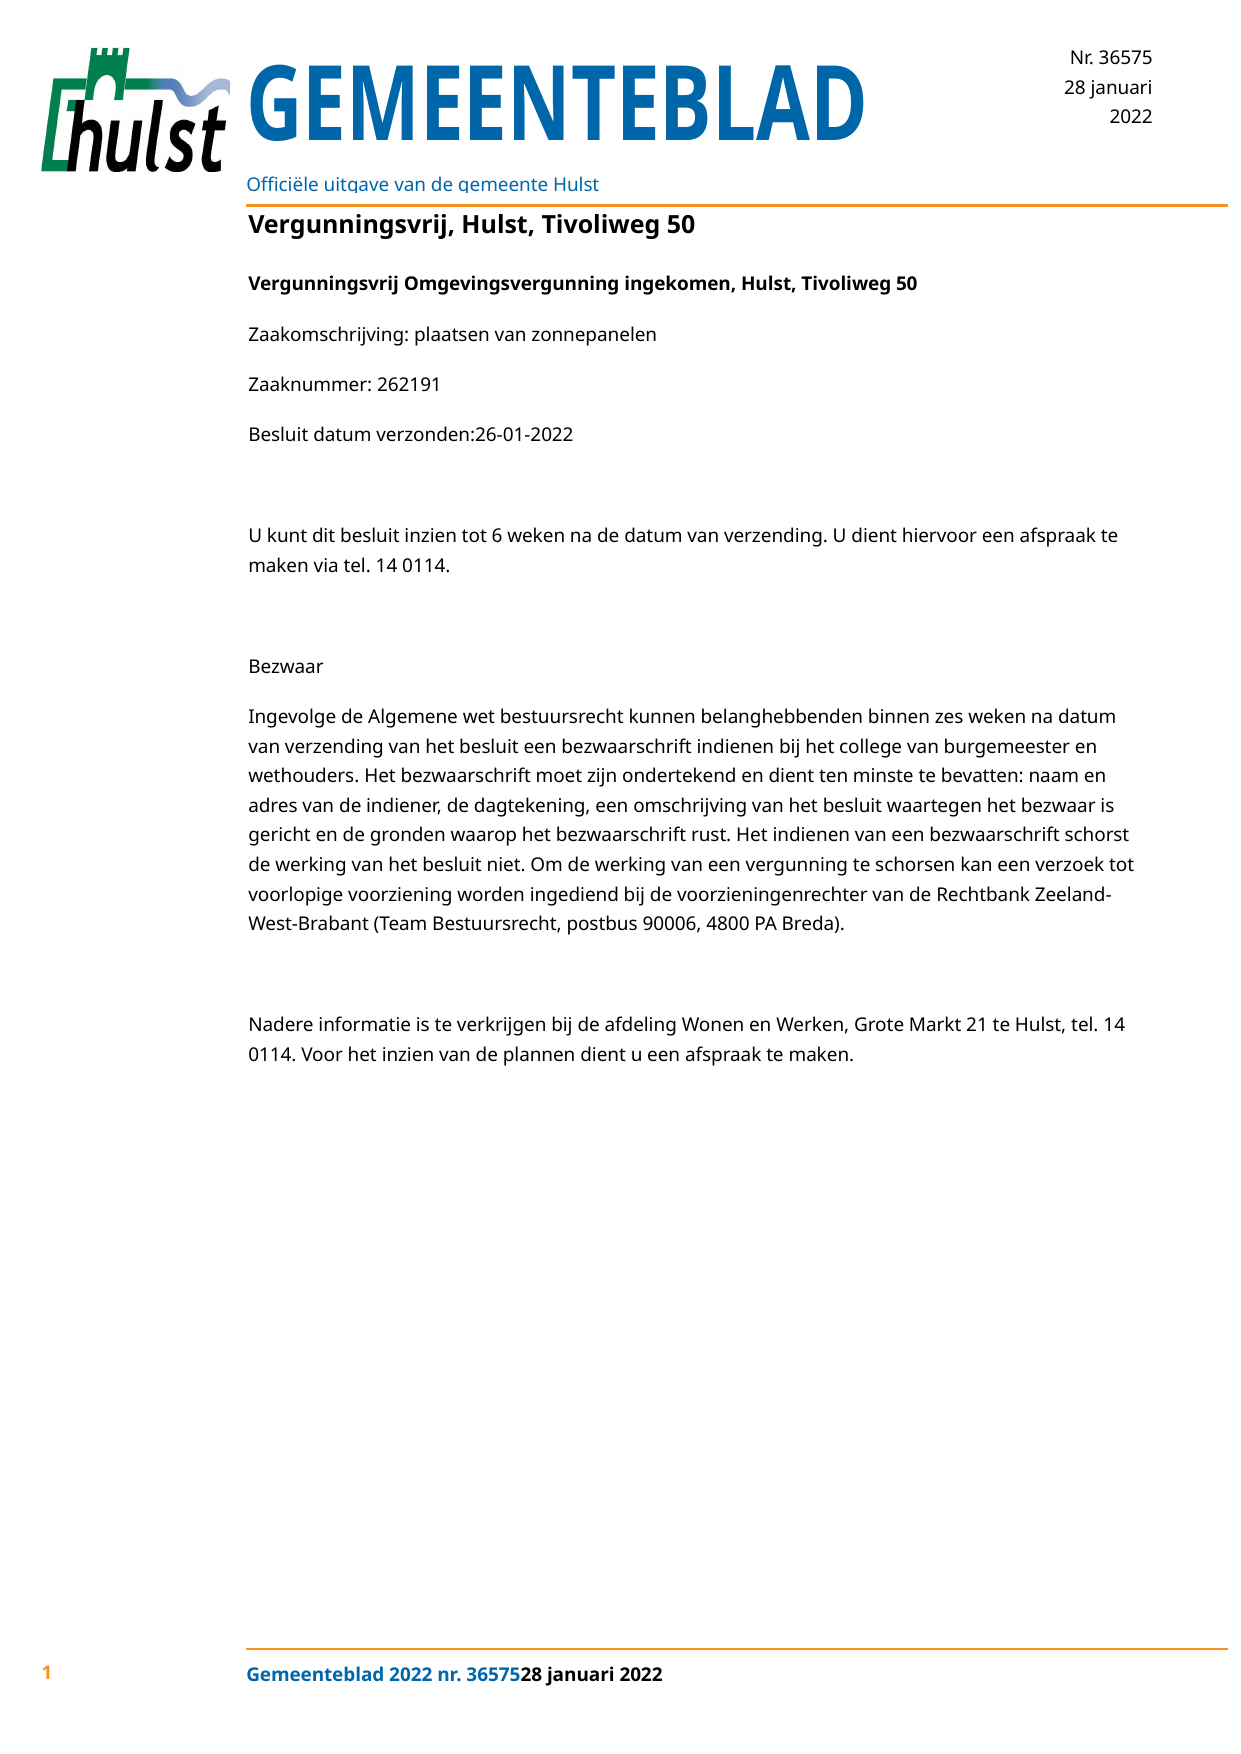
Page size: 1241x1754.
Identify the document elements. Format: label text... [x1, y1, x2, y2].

picture [41, 47, 231, 172]
text Zaakomschrijving: plaatsen van zonnepanelen [248, 321, 1152, 346]
text Zaaknummer: 262191 [248, 371, 1152, 397]
text Besluit datum verzonden:26-01-2022 [248, 422, 1152, 447]
text Ingevolge de Algemene wet bestuursrecht kunnen belanghebbenden binnen zes weken na datum van verzending van het besluit een bezwaarschrift indienen bij het college van burgemeester en wethouders. Het bezwaarschrift moet zijn ondertekend en dient ten minste te bevatten: naam en adres van de indiener, de dagtekening, een omschrijving van het besluit waartegen het bezwaar is gericht en de gronden waarop het bezwaarschrift rust. Het indienen van een bezwaarschrift schorst de werking van het besluit niet. Om de werking van een vergunning te schorsen kan een verzoek tot voorlopige voorziening worden ingediend bij de voorzieningenrechter van de Rechtbank Zeeland-West-Brabant (Team Bestuursrecht, postbus 90006, 4800 PA Breda). [248, 703, 1152, 936]
text Bezwaar [248, 653, 1152, 678]
text U kunt dit besluit inzien tot 6 weken na de datum van verzending. U dient hiervoor een afspraak te maken via tel. 14 0114. [248, 522, 1152, 578]
text Nadere informatie is te verkrijgen bij de afdeling Wonen en Werken, Grote Markt 21 te Hulst, tel. 14 0114. Voor het inzien van de plannen dient u een afspraak te maken. [248, 1011, 1152, 1066]
text Vergunningsvrij Omgevingsvergunning ingekomen, Hulst, Tivoliweg 50 [248, 270, 1152, 296]
text Vergunningsvrij, Hulst, Tivoliweg 50 [248, 207, 1152, 241]
